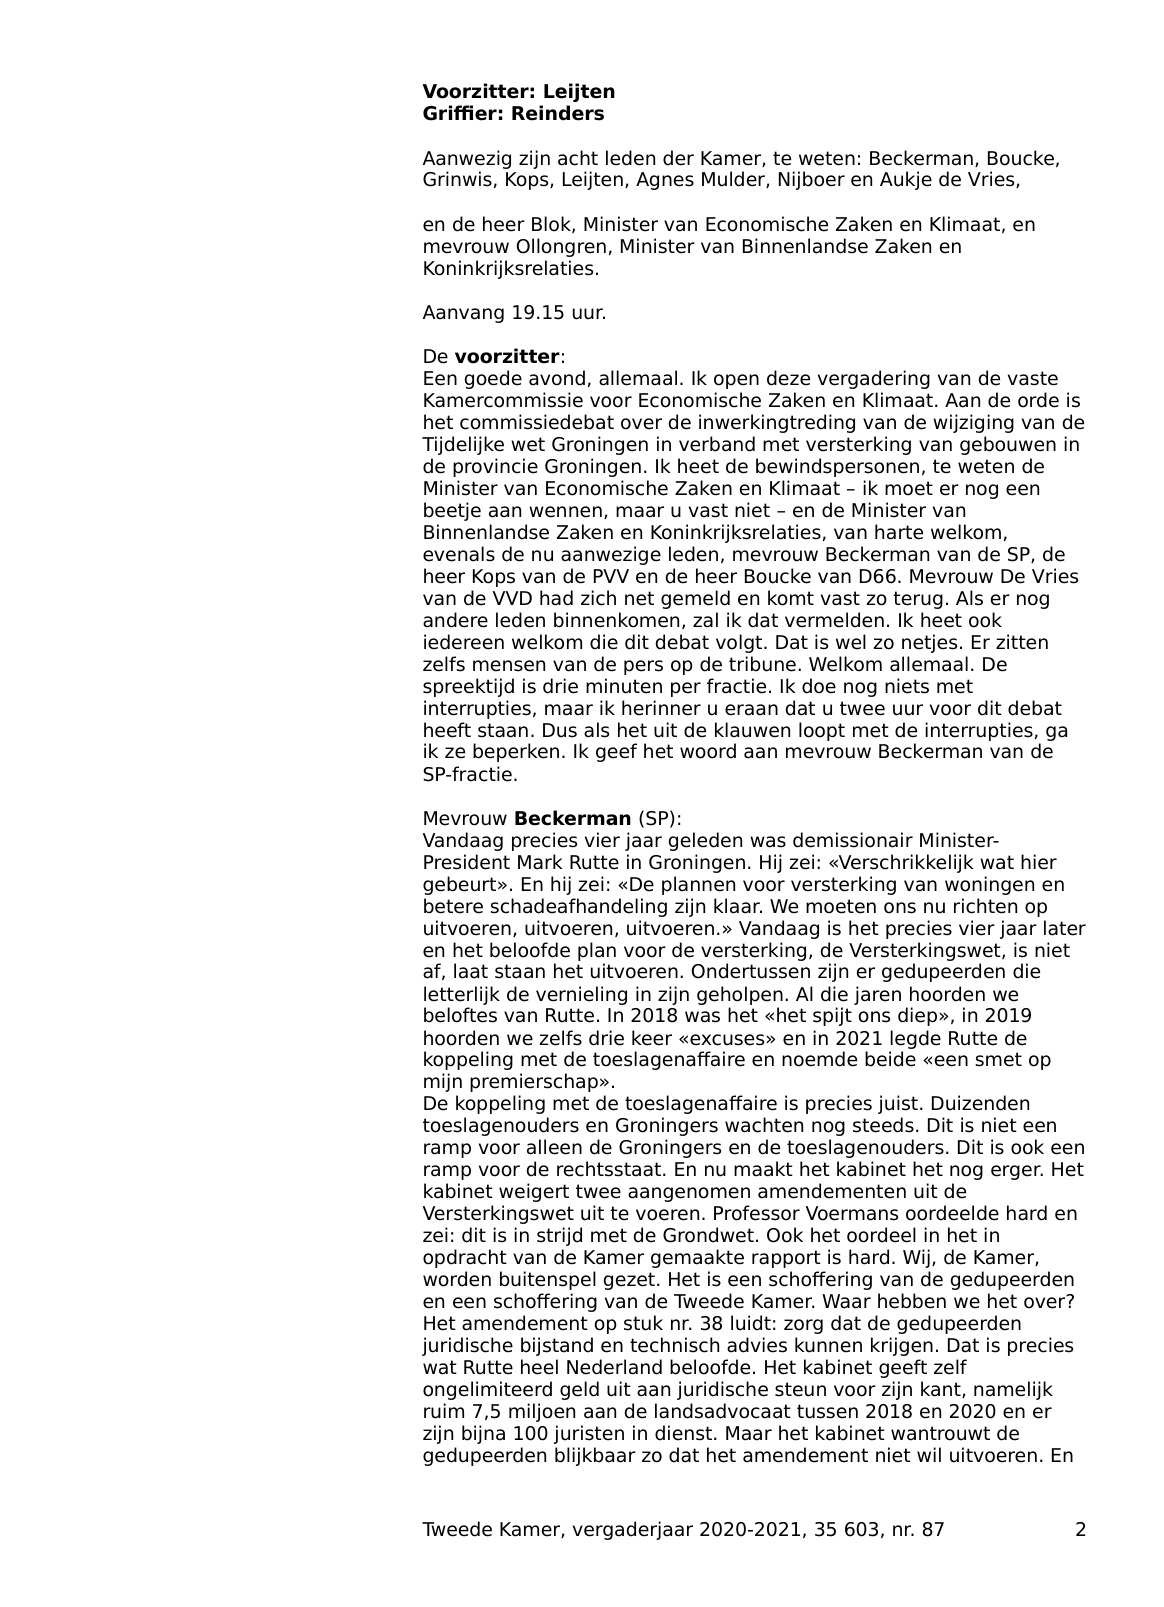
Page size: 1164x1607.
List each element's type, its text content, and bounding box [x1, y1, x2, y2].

text Een goede avond, allemaal. Ik open deze vergadering van de vaste Kamercommissie voor Economische Zaken en Klimaat. Aan de orde is het commissiedebat over de inwerkingtreding van de wijziging van de Tijdelijke wet Groningen in verband met versterking van gebouwen in de provincie Groningen. Ik heet de bewindspersonen, te weten de Minister van Economische Zaken en Klimaat – ik moet er nog een beetje aan wennen, maar u vast niet – en de Minister van Binnenlandse Zaken en Koninkrijksrelaties, van harte welkom, evenals de nu aanwezige leden, mevrouw Beckerman van de SP, de heer Kops van de PVV en de heer Boucke van D66. Mevrouw De Vries van de VVD had zich net gemeld en komt vast zo terug. Als er nog andere leden binnenkomen, zal ik dat vermelden. Ik heet ook iedereen welkom die dit debat volgt. Dat is wel zo netjes. Er zitten zelfs mensen van de pers op de tribune. Welkom allemaal. De spreektijd is drie minuten per fractie. Ik doe nog niets met interrupties, maar ik herinner u eraan dat u twee uur voor dit debat heeft staan. Dus als het uit de klauwen loopt met de interrupties, ga ik ze beperken. Ik geef het woord aan mevrouw Beckerman van de SP-fractie. [422, 368, 1087, 785]
text De voorzitter: [422, 346, 1087, 368]
text en de heer Blok, Minister van Economische Zaken en Klimaat, en mevrouw Ollongren, Minister van Binnenlandse Zaken en Koninkrijksrelaties. [422, 213, 1087, 279]
text Aanwezig zijn acht leden der Kamer, te weten: Beckerman, Boucke, Grinwis, Kops, Leijten, Agnes Mulder, Nijboer en Aukje de Vries, [422, 147, 1087, 191]
text Het amendement op stuk nr. 38 luidt: zorg dat de gedupeerden juridische bijstand en technisch advies kunnen krijgen. Dat is precies wat Rutte heel Nederland beloofde. Het kabinet geeft zelf ongelimiteerd geld uit aan juridische steun voor zijn kant, namelijk ruim 7,5 miljoen aan de landsadvocaat tussen 2018 en 2020 en er zijn bijna 100 juristen in dienst. Maar het kabinet wantrouwt de gedupeerden blijkbaar zo dat het amendement niet wil uitvoeren. En [422, 1313, 1087, 1467]
text De koppeling met de toeslagenaffaire is precies juist. Duizenden toeslagenouders en Groningers wachten nog steeds. Dit is niet een ramp voor alleen de Groningers en de toeslagenouders. Dit is ook een ramp voor de rechtsstaat. En nu maakt het kabinet het nog erger. Het kabinet weigert twee aangenomen amendementen uit de Versterkingswet uit te voeren. Professor Voermans oordeelde hard en zei: dit is in strijd met de Grondwet. Ook het oordeel in het in opdracht van de Kamer gemaakte rapport is hard. Wij, de Kamer, worden buitenspel gezet. Het is een schoffering van de gedupeerden en een schoffering van de Tweede Kamer. Waar hebben we het over? [422, 1093, 1087, 1313]
text Griffier: Reinders [422, 103, 1087, 125]
text Vandaag precies vier jaar geleden was demissionair Minister-President Mark Rutte in Groningen. Hij zei: «Verschrikkelijk wat hier gebeurt». En hij zei: «De plannen voor versterking van woningen en betere schadeafhandeling zijn klaar. We moeten ons nu richten op uitvoeren, uitvoeren, uitvoeren.» Vandaag is het precies vier jaar later en het beloofde plan voor de versterking, de Versterkingswet, is niet af, laat staan het uitvoeren. Ondertussen zijn er gedupeerden die letterlijk de vernieling in zijn geholpen. Al die jaren hoorden we beloftes van Rutte. In 2018 was het «het spijt ons diep», in 2019 hoorden we zelfs drie keer «excuses» en in 2021 legde Rutte de koppeling met de toeslagenaffaire en noemde beide «een smet op mijn premierschap». [422, 829, 1087, 1093]
text Mevrouw Beckerman (SP): [422, 808, 1087, 829]
text Voorzitter: Leijten [422, 81, 1087, 103]
text Aanvang 19.15 uur. [422, 302, 1087, 324]
